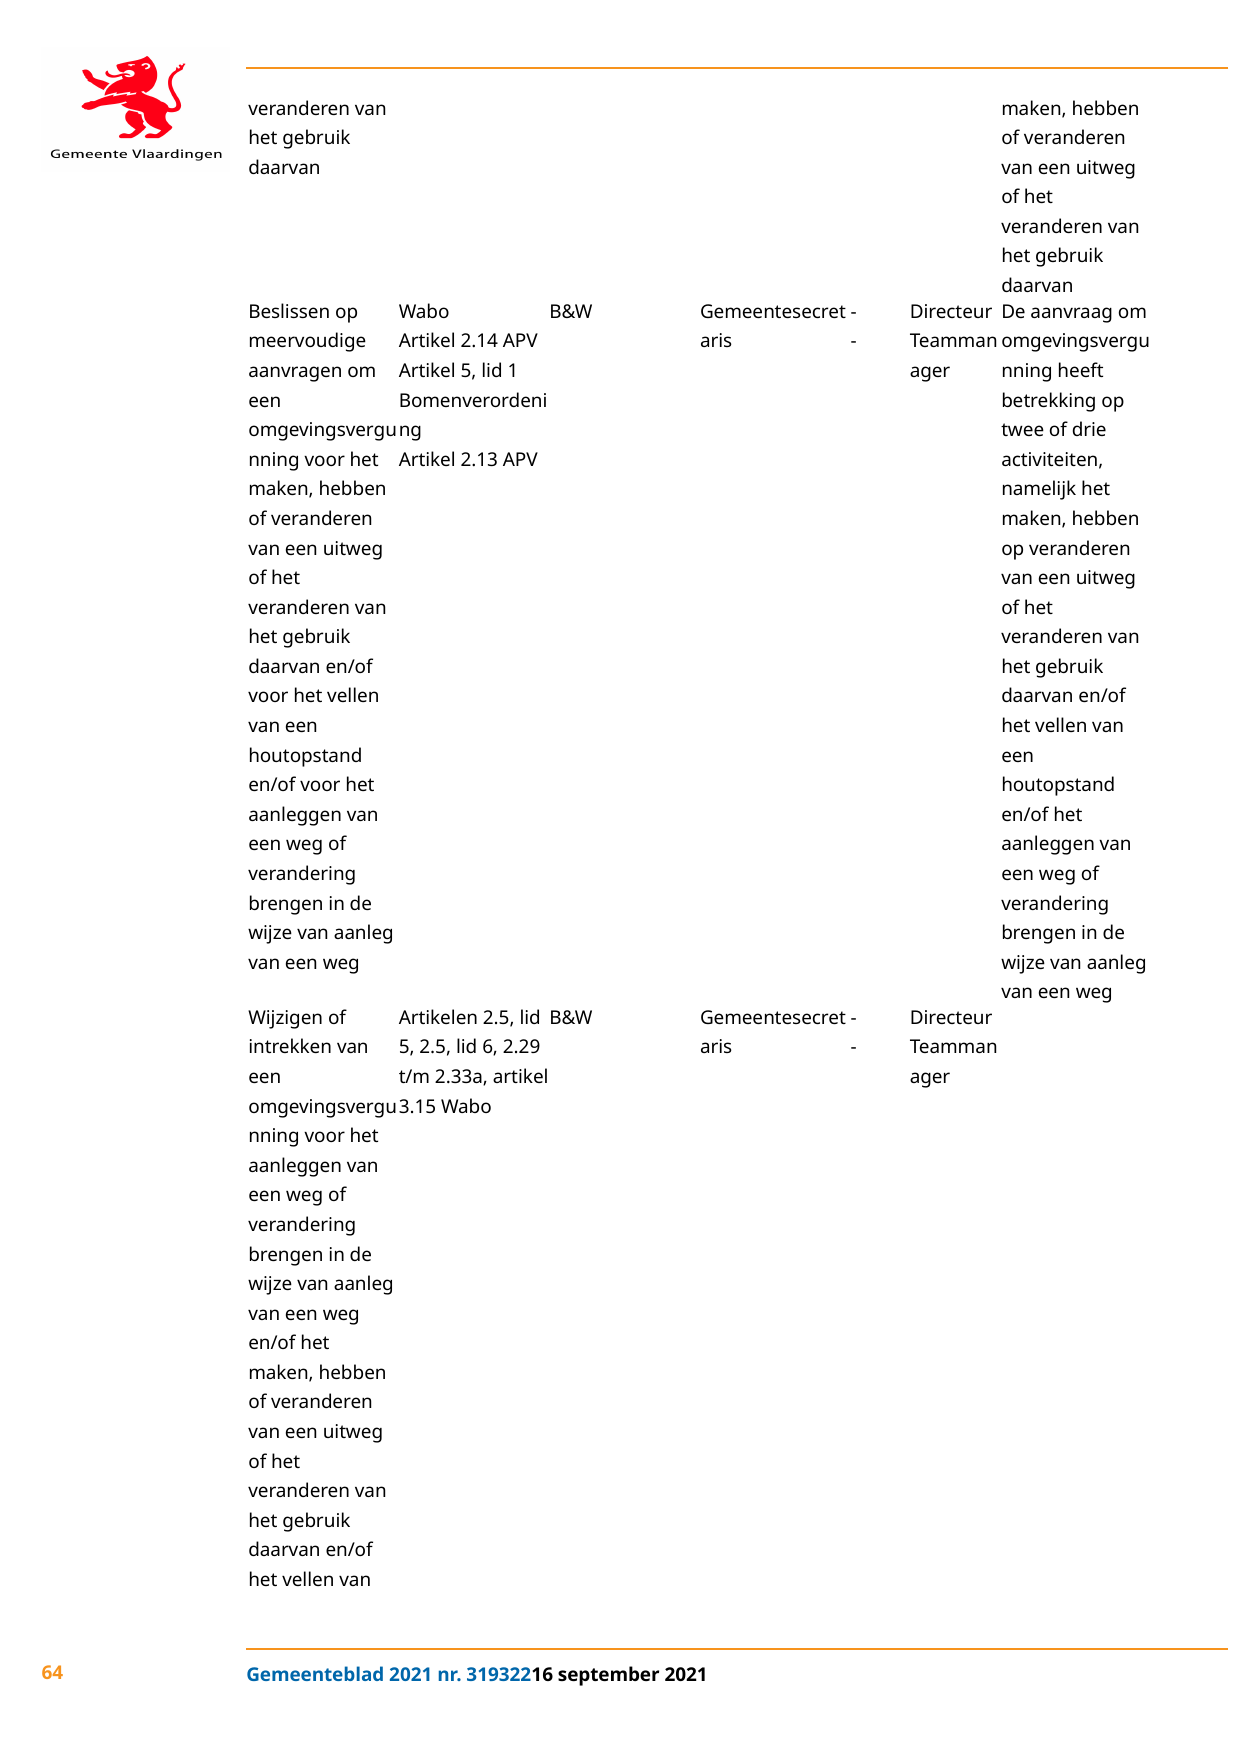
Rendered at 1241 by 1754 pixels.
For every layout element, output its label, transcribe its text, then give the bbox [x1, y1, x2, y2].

picture [41, 47, 231, 172]
table_cell B&W [549, 298, 700, 1004]
table_cell [1001, 1004, 1152, 1592]
table_cell Gemeentesecretaris [700, 298, 850, 1004]
table_cell [700, 95, 850, 298]
table_cell Wijzigen of intrekken van een omgevingsvergunning voor het aanleggen van een weg of verandering brengen in de wijze van aanleg van een weg en/of het maken, hebben of veranderen van een uitweg of het veranderen van het gebruik daarvan en/of het vellen van [248, 1004, 398, 1592]
table_cell Artikelen 2.5, lid 5, 2.5, lid 6, 2.29 t/m 2.33a, artikel 3.15 Wabo [399, 1004, 549, 1592]
table_cell Directeur Teammanager [850, 298, 1001, 1004]
table_cell Directeur Teammanager [850, 1004, 1001, 1592]
table_cell Wabo Artikel 2.14 APV Artikel 5, lid 1 Bomenverordening Artikel 2.13 APV [399, 298, 549, 1004]
table_cell B&W [549, 1004, 700, 1592]
table_cell [850, 95, 1001, 298]
table_cell [549, 95, 700, 298]
table_cell veranderen van het gebruik daarvan [248, 95, 398, 298]
table_cell [399, 95, 549, 298]
table_cell maken, hebben of veranderen van een uitweg of het veranderen van het gebruik daarvan [1001, 95, 1152, 298]
table_cell De aanvraag om omgevingsvergunning heeft betrekking op twee of drie activiteiten, namelijk het maken, hebben op veranderen van een uitweg of het veranderen van het gebruik daarvan en/of het vellen van een houtopstand en/of het aanleggen van een weg of verandering brengen in de wijze van aanleg van een weg [1001, 298, 1152, 1004]
table_cell Beslissen op meervoudige aanvragen om een omgevingsvergunning voor het maken, hebben of veranderen van een uitweg of het veranderen van het gebruik daarvan en/of voor het vellen van een houtopstand en/of voor het aanleggen van een weg of verandering brengen in de wijze van aanleg van een weg [248, 298, 398, 1004]
table_cell Gemeentesecretaris [700, 1004, 850, 1592]
